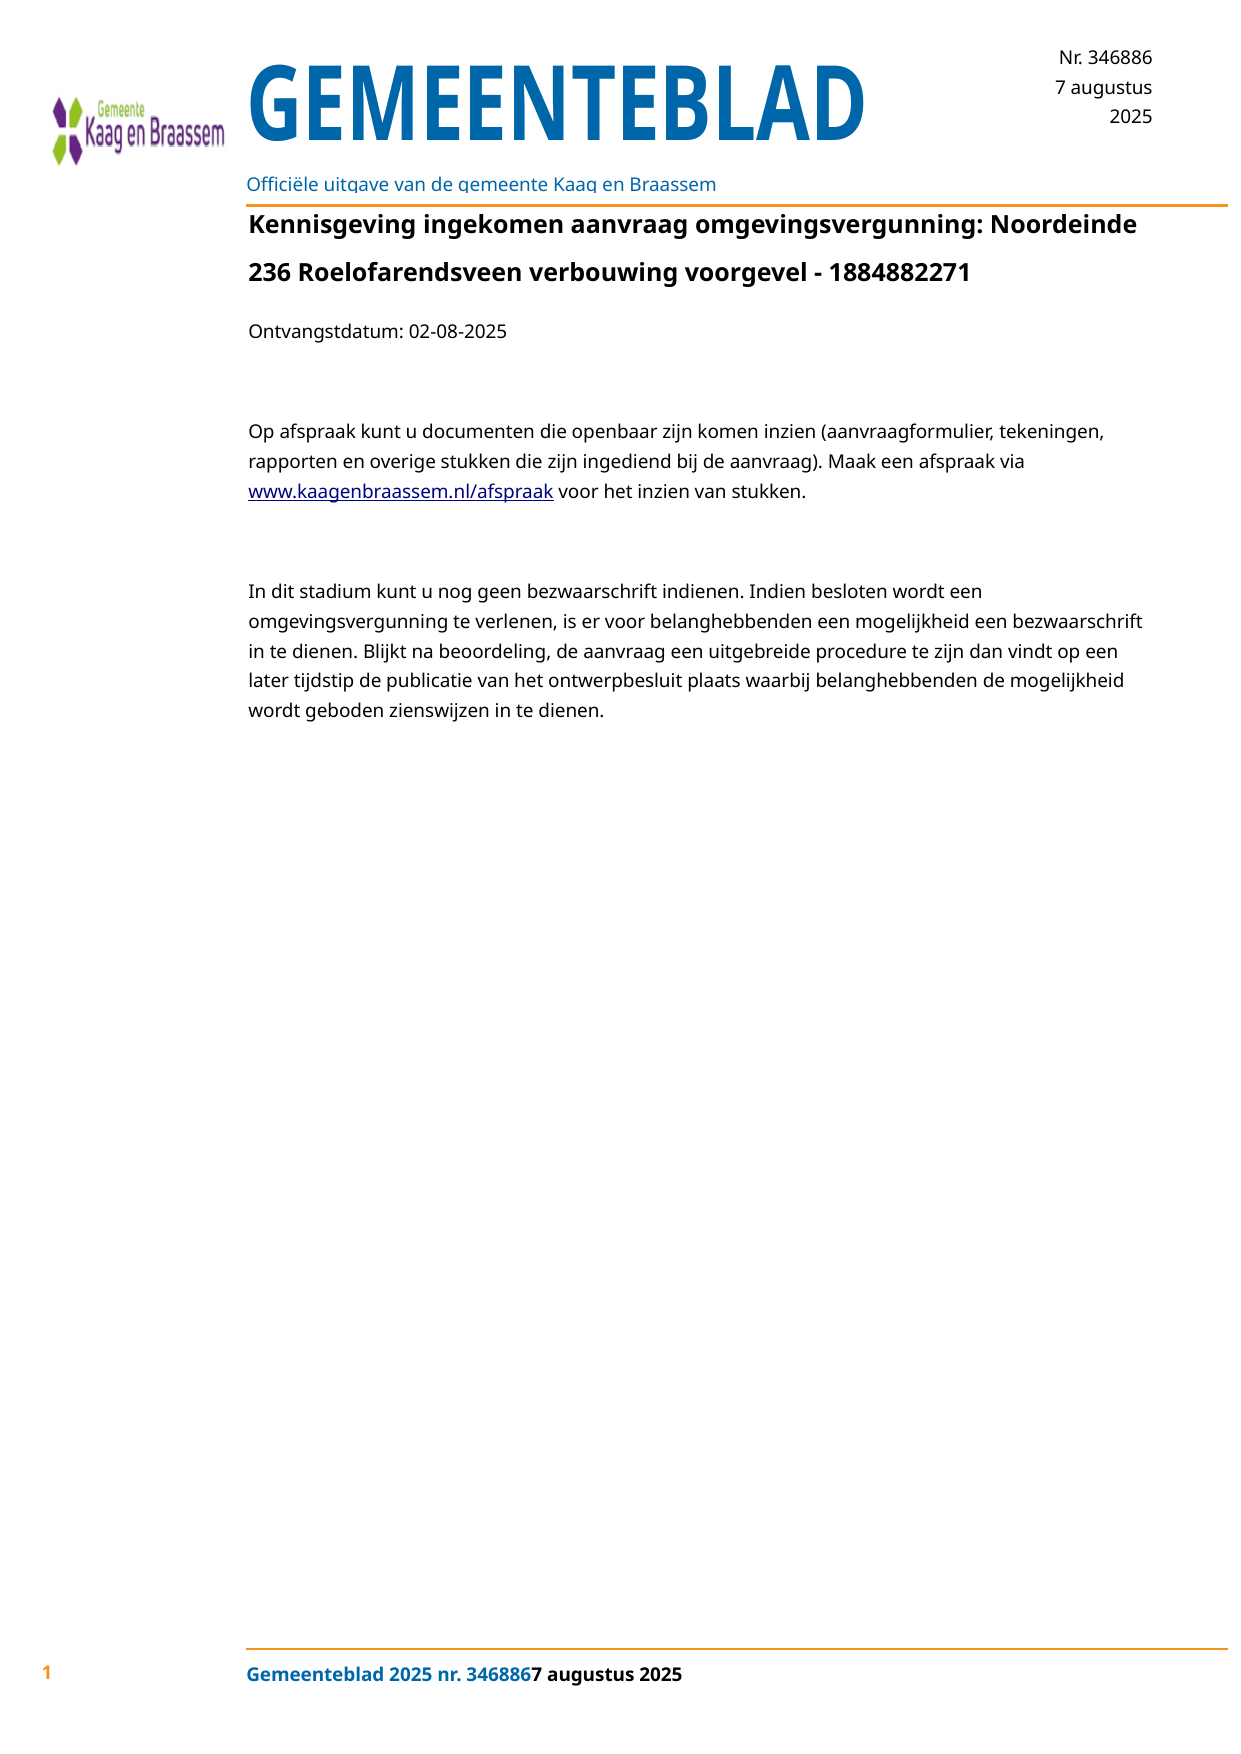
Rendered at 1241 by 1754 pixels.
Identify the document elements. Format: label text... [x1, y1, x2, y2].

text Ontvangstdatum: 02-08-2025 [248, 318, 1152, 344]
text In dit stadium kunt u nog geen bezwaarschrift indienen. Indien besloten wordt een omgevingsvergunning te verlenen, is er voor belanghebbenden een mogelijkheid een bezwaarschrift in te dienen. Blijkt na beoordeling, de aanvraag een uitgebreide procedure te zijn dan vindt op een later tijdstip de publicatie van het ontwerpbesluit plaats waarbij belanghebbenden de mogelijkheid wordt geboden zienswijzen in te dienen. [248, 579, 1152, 723]
text Kennisgeving ingekomen aanvraag omgevingsvergunning: Noordeinde 236 Roelofarendsveen verbouwing voorgevel - 1884882271 [248, 207, 1152, 288]
text Op afspraak kunt u documenten die openbaar zijn komen inzien (aanvraagformulier, tekeningen, rapporten en overige stukken die zijn ingediend bij de aanvraag). Maak een afspraak via www.kaagenbraassem.nl/afspraak voor het inzien van stukken. [248, 419, 1152, 504]
picture [41, 47, 231, 172]
